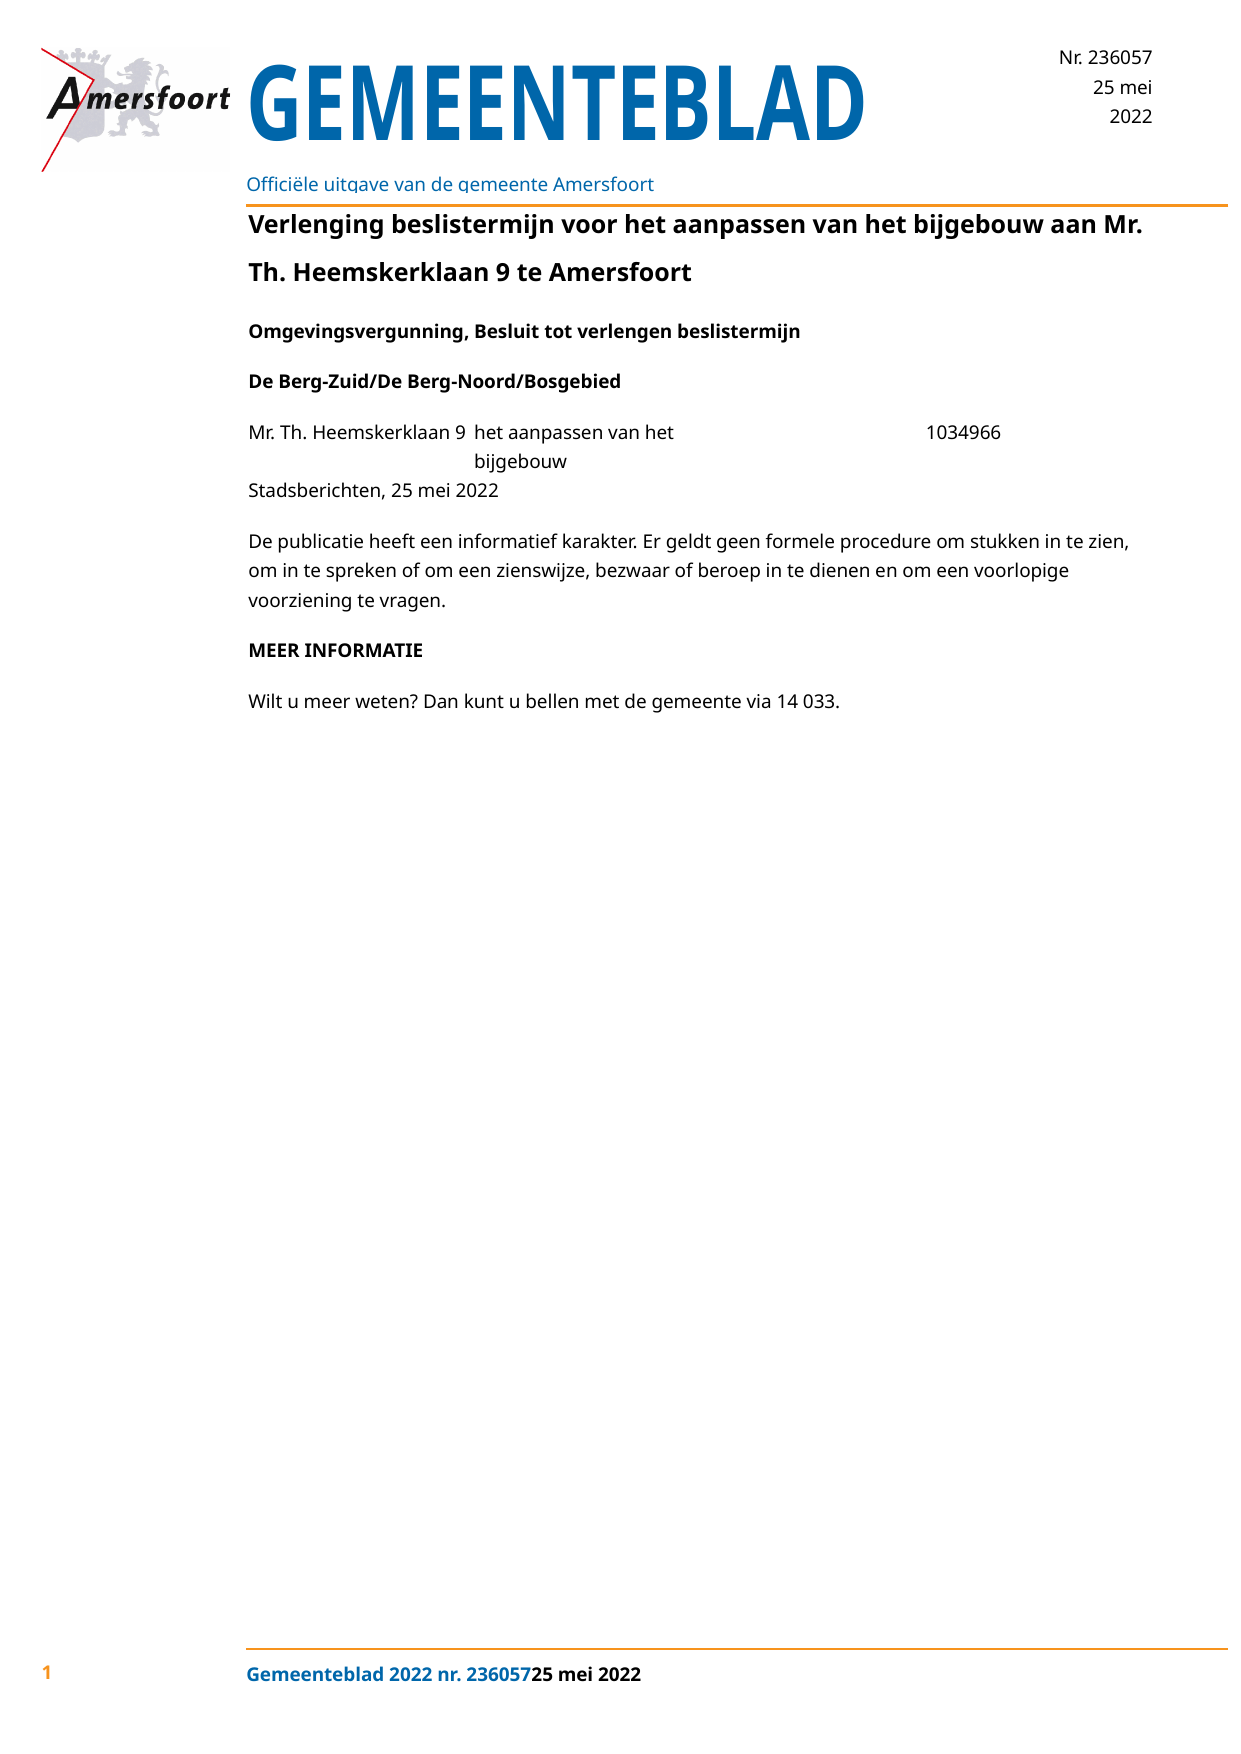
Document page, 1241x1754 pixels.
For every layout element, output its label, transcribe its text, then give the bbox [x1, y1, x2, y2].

table_header het aanpassen van het bijgebouw [474, 419, 700, 474]
table_header Mr. Th. Heemskerklaan 9 [248, 419, 474, 474]
text Wilt u meer weten? Dan kunt u bellen met de gemeente via 14 033. [248, 688, 1152, 713]
text Stadsberichten, 25 mei 2022 [248, 477, 1152, 503]
text Verlenging beslistermijn voor het aanpassen van het bijgebouw aan Mr. Th. Heemskerklaan 9 te Amersfoort [248, 207, 1152, 288]
text MEER INFORMATIE [248, 637, 1152, 663]
picture [41, 47, 231, 172]
table_header 1034966 [926, 419, 1152, 474]
text De publicatie heeft een informatief karakter. Er geldt geen formele procedure om stukken in te zien, om in te spreken of om een zienswijze, bezwaar of beroep in te dienen en om een voorlopige voorziening te vragen. [248, 528, 1152, 613]
text De Berg-Zuid/De Berg-Noord/Bosgebied [248, 368, 1152, 394]
table_header [700, 419, 926, 474]
text Omgevingsvergunning, Besluit tot verlengen beslistermijn [248, 318, 1152, 344]
